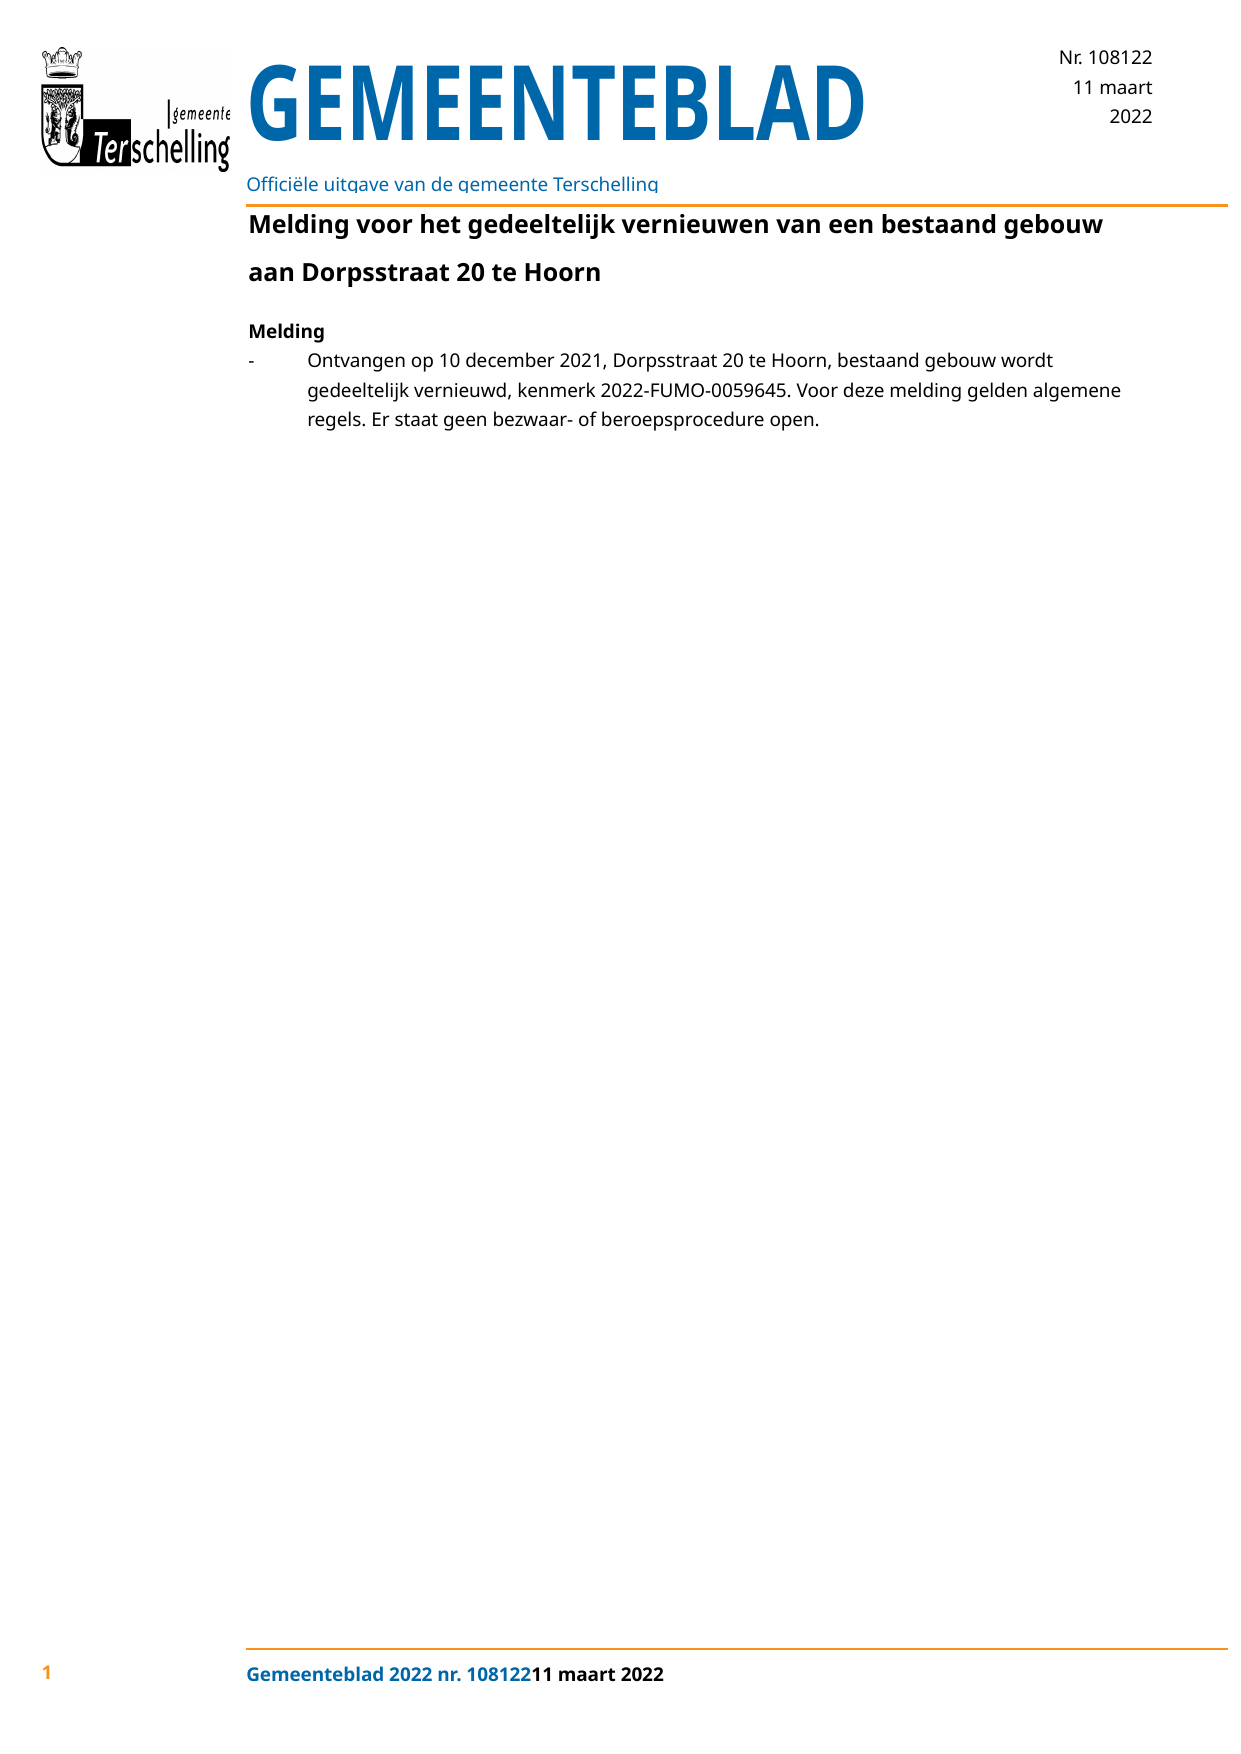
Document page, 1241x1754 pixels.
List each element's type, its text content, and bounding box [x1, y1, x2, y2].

text Melding [248, 318, 1152, 344]
text Melding voor het gedeeltelijk vernieuwen van een bestaand gebouw aan Dorpsstraat 20 te Hoorn [248, 207, 1152, 288]
picture [41, 47, 231, 172]
list Ontvangen op 10 december 2021, Dorpsstraat 20 te Hoorn, bestaand gebouw wordt gedeeltelijk vernieuwd, kenmerk 2022-FUMO-0059645. Voor deze melding gelden algemene regels. Er staat geen bezwaar- of beroepsprocedure open. [248, 347, 1152, 432]
